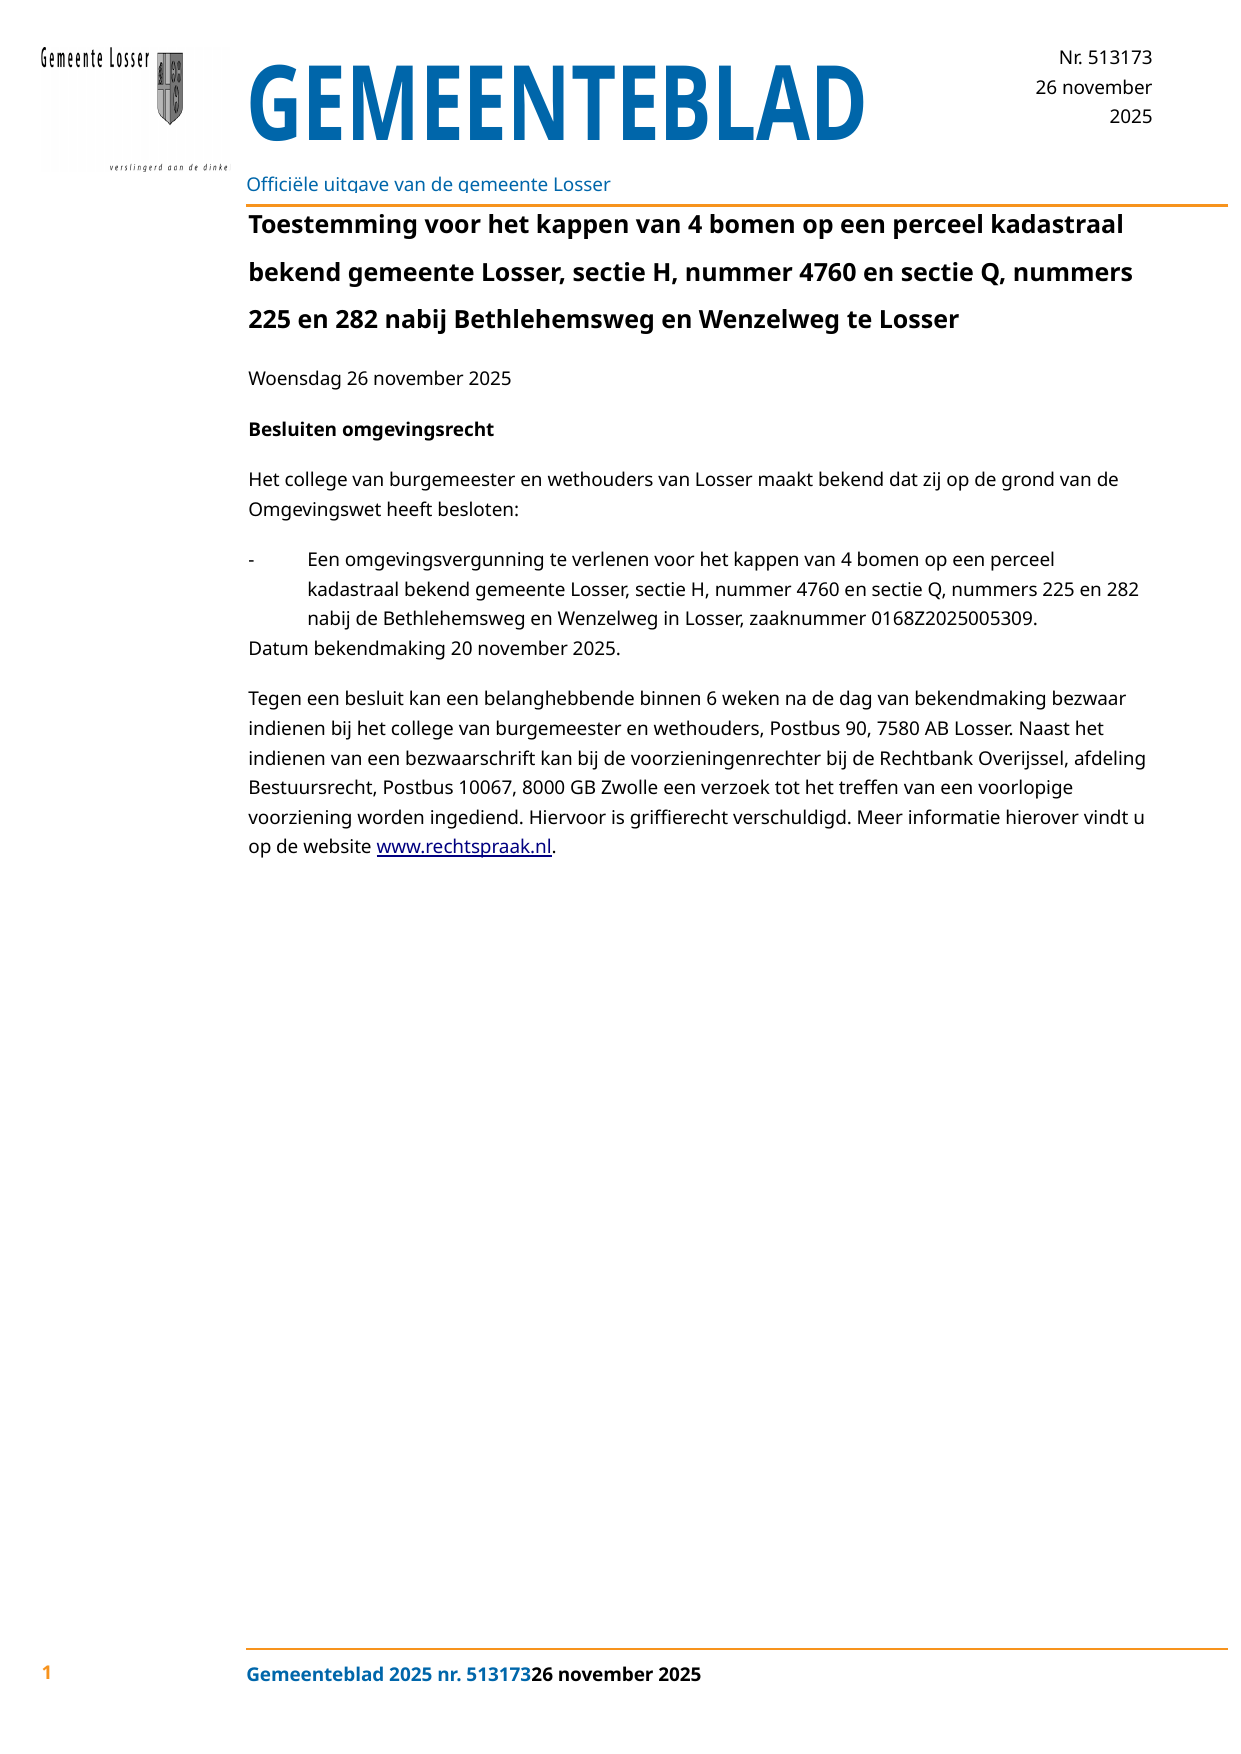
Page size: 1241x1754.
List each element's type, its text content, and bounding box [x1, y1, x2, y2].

text Tegen een besluit kan een belanghebbende binnen 6 weken na de dag van bekendmaking bezwaar indienen bij het college van burgemeester en wethouders, Postbus 90, 7580 AB Losser. Naast het indienen van een bezwaarschrift kan bij de voorzieningenrechter bij de Rechtbank Overijssel, afdeling Bestuursrecht, Postbus 10067, 8000 GB Zwolle een verzoek tot het treffen van een voorlopige voorziening worden ingediend. Hiervoor is griffierecht verschuldigd. Meer informatie hierover vindt u op de website www.rechtspraak.nl. [248, 686, 1152, 859]
text Besluiten omgevingsrecht [248, 416, 1152, 442]
text Toestemming voor het kappen van 4 bomen op een perceel kadastraal bekend gemeente Losser, sectie H, nummer 4760 en sectie Q, nummers 225 en 282 nabij Bethlehemsweg en Wenzelweg te Losser [248, 207, 1152, 336]
picture [41, 47, 231, 172]
text Woensdag 26 november 2025 [248, 366, 1152, 391]
list Een omgevingsvergunning te verlenen voor het kappen van 4 bomen op een perceel kadastraal bekend gemeente Losser, sectie H, nummer 4760 en sectie Q, nummers 225 en 282 nabij de Bethlehemsweg en Wenzelweg in Losser, zaaknummer 0168Z2025005309. [248, 546, 1152, 631]
text Datum bekendmaking 20 november 2025. [248, 635, 1152, 661]
text Het college van burgemeester en wethouders van Losser maakt bekend dat zij op de grond van de Omgevingswet heeft besloten: [248, 466, 1152, 522]
